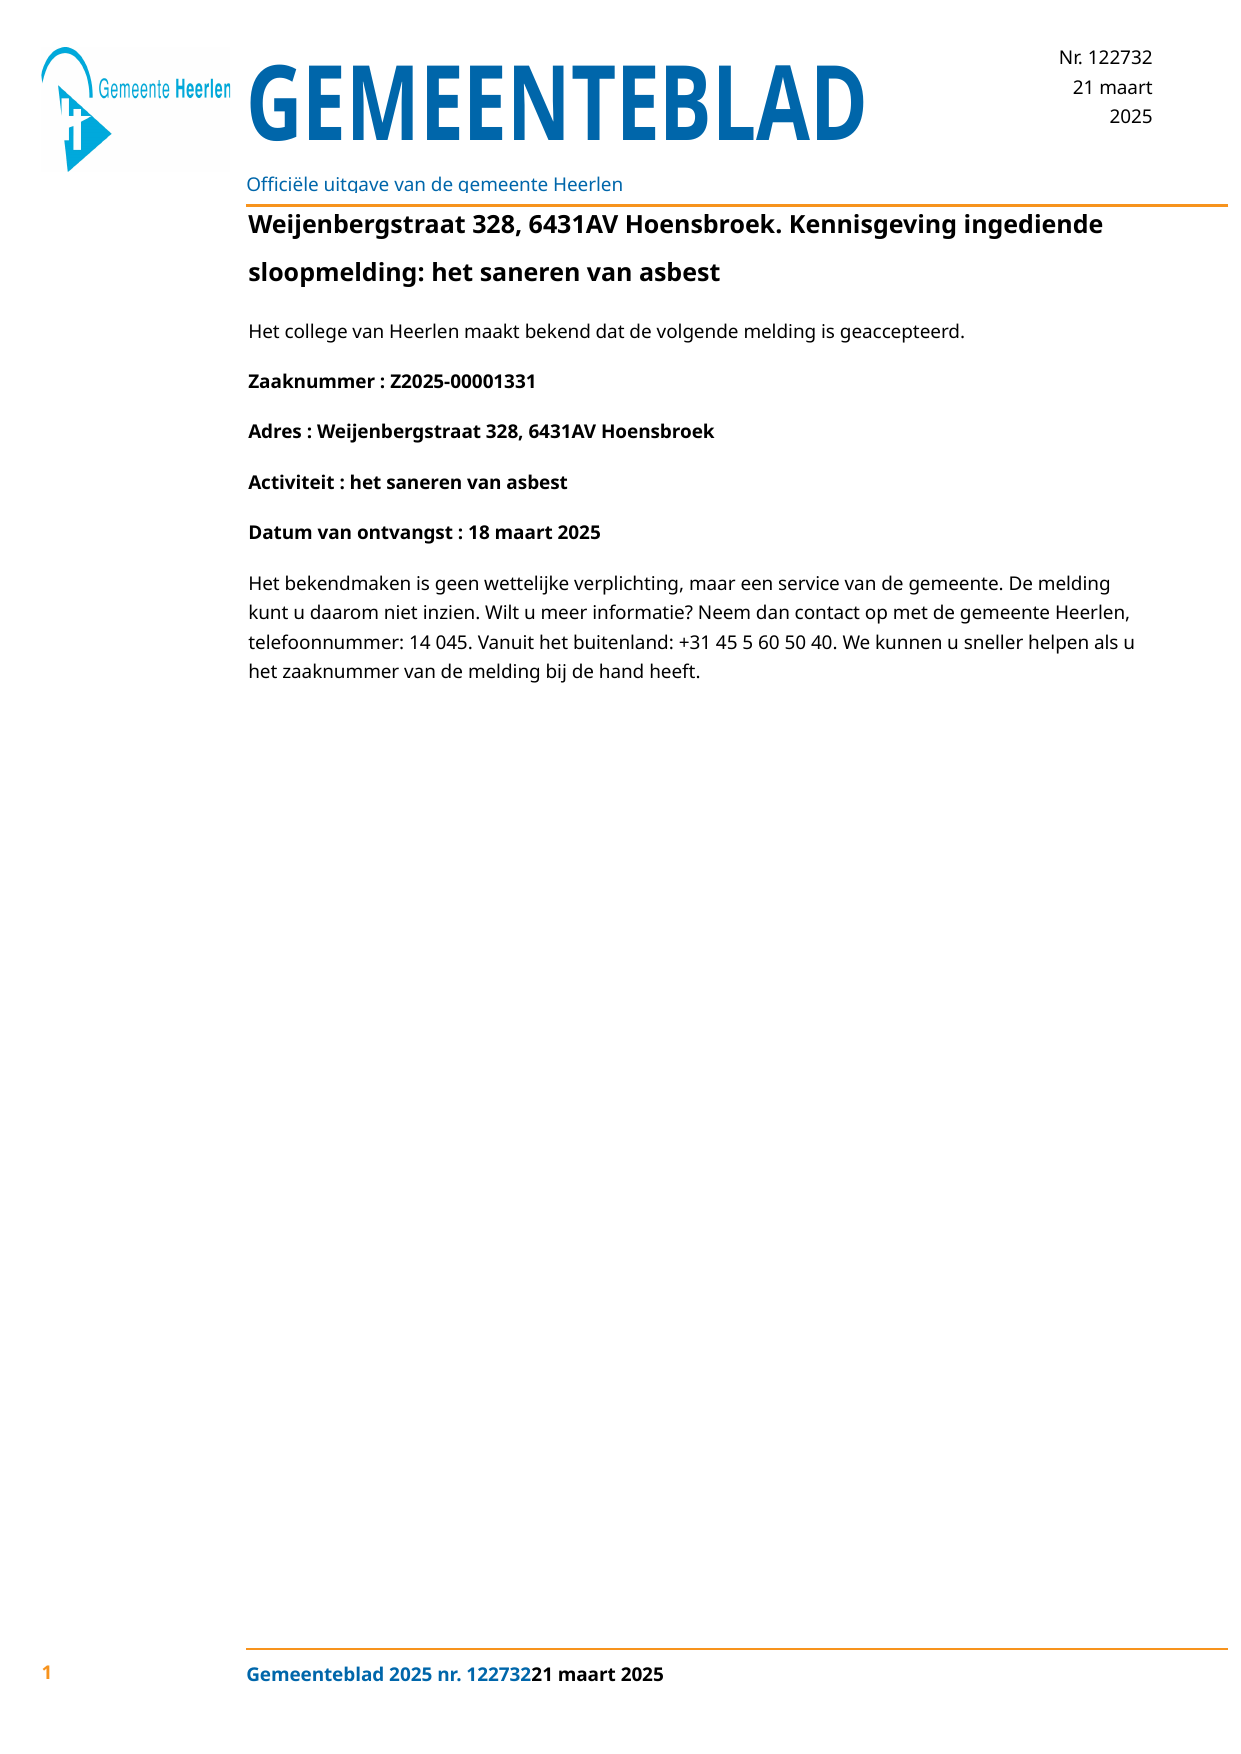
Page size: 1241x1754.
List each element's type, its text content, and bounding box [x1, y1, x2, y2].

picture [41, 47, 231, 172]
text Weijenbergstraat 328, 6431AV Hoensbroek. Kennisgeving ingediende sloopmelding: het saneren van asbest [248, 207, 1152, 288]
text Datum van ontvangst : 18 maart 2025 [248, 519, 1152, 545]
text Activiteit : het saneren van asbest [248, 469, 1152, 495]
text Adres : Weijenbergstraat 328, 6431AV Hoensbroek [248, 419, 1152, 444]
text Het college van Heerlen maakt bekend dat de volgende melding is geaccepteerd. [248, 318, 1152, 344]
text Zaaknummer : Z2025-00001331 [248, 368, 1152, 394]
picture [41, 47, 59, 70]
text Het bekendmaken is geen wettelijke verplichting, maar een service van de gemeente. De melding kunt u daarom niet inzien. Wilt u meer informatie? Neem dan contact op met de gemeente Heerlen, telefoonnummer: 14 045. Vanuit het buitenland: +31 45 5 60 50 40. We kunnen u sneller helpen als u het zaaknummer van de melding bij de hand heeft. [248, 570, 1152, 684]
